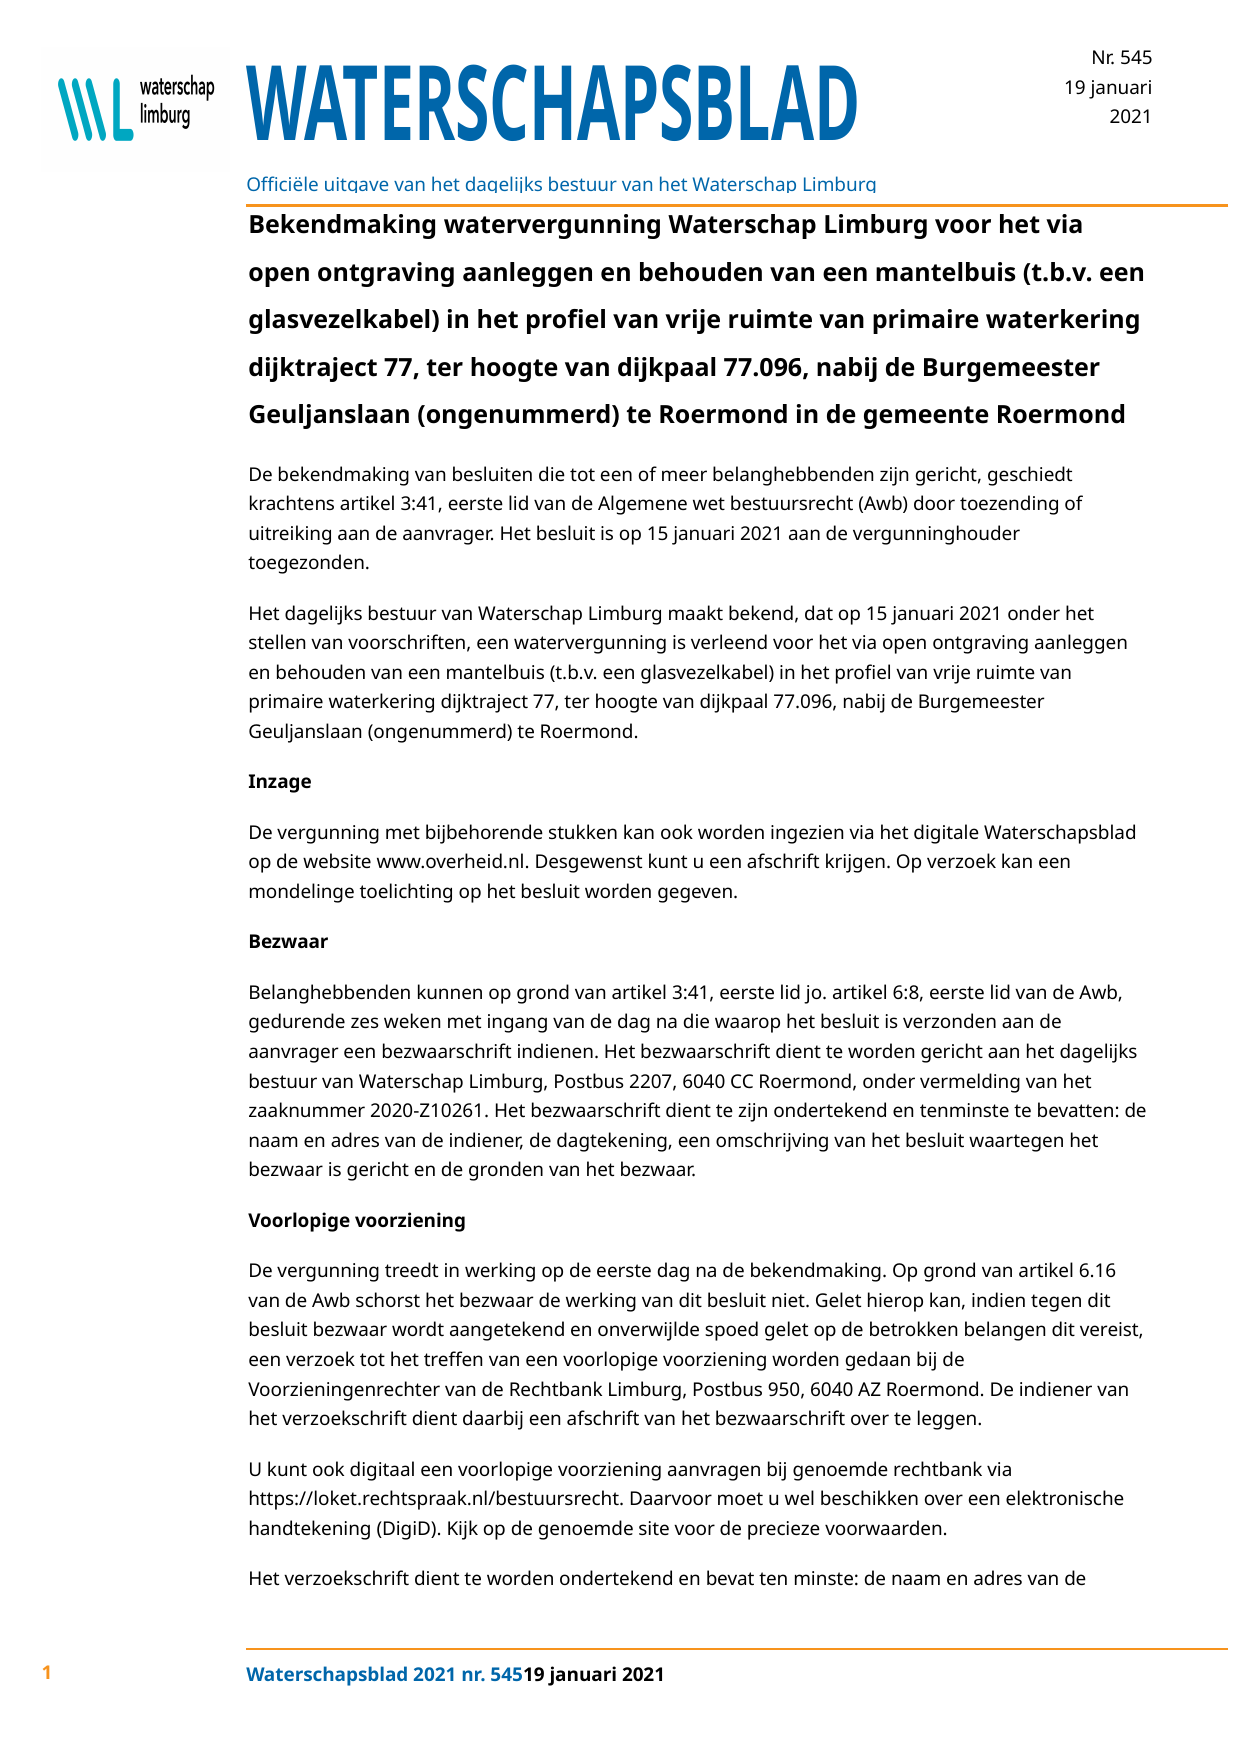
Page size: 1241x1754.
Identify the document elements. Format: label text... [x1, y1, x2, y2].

text Bekendmaking watervergunning Waterschap Limburg voor het via open ontgraving aanleggen en behouden van een mantelbuis (t.b.v. een glasvezelkabel) in het profiel van vrije ruimte van primaire waterkering dijktraject 77, ter hoogte van dijkpaal 77.096, nabij de Burgemeester Geuljanslaan (ongenummerd) te Roermond in de gemeente Roermond [248, 207, 1152, 431]
text Voorlopige voorziening [248, 1207, 1152, 1233]
text Inzage [248, 769, 1152, 794]
text De vergunning treedt in werking op de eerste dag na de bekendmaking. Op grond van artikel 6.16 van de Awb schorst het bezwaar de werking van dit besluit niet. Gelet hierop kan, indien tegen dit besluit bezwaar wordt aangetekend en onverwijlde spoed gelet op de betrokken belangen dit vereist, een verzoek tot het treffen van een voorlopige voorziening worden gedaan bij de Voorzieningenrechter van de Rechtbank Limburg, Postbus 950, 6040 AZ Roermond. De indiener van het verzoekschrift dient daarbij een afschrift van het bezwaarschrift over te leggen. [248, 1257, 1152, 1431]
text Het dagelijks bestuur van Waterschap Limburg maakt bekend, dat op 15 januari 2021 onder het stellen van voorschriften, een watervergunning is verleend voor het via open ontgraving aanleggen en behouden van een mantelbuis (t.b.v. een glasvezelkabel) in het profiel van vrije ruimte van primaire waterkering dijktraject 77, ter hoogte van dijkpaal 77.096, nabij de Burgemeester Geuljanslaan (ongenummerd) te Roermond. [248, 600, 1152, 744]
text Bezwaar [248, 929, 1152, 954]
text U kunt ook digitaal een voorlopige voorziening aanvragen bij genoemde rechtbank via https://loket.rechtspraak.nl/bestuursrecht. Daarvoor moet u wel beschikken over een elektronische handtekening (DigiD). Kijk op de genoemde site voor de precieze voorwaarden. [248, 1456, 1152, 1541]
text De vergunning met bijbehorende stukken kan ook worden ingezien via het digitale Waterschapsblad op de website www.overheid.nl. Desgewenst kunt u een afschrift krijgen. Op verzoek kan een mondelinge toelichting op het besluit worden gegeven. [248, 819, 1152, 904]
picture [41, 47, 231, 172]
text Belanghebbenden kunnen op grond van artikel 3:41, eerste lid jo. artikel 6:8, eerste lid van de Awb, gedurende zes weken met ingang van de dag na die waarop het besluit is verzonden aan de aanvrager een bezwaarschrift indienen. Het bezwaarschrift dient te worden gericht aan het dagelijks bestuur van Waterschap Limburg, Postbus 2207, 6040 CC Roermond, onder vermelding van het zaaknummer 2020-Z10261. Het bezwaarschrift dient te zijn ondertekend en tenminste te bevatten: de naam en adres van de indiener, de dagtekening, een omschrijving van het besluit waartegen het bezwaar is gericht en de gronden van het bezwaar. [248, 979, 1152, 1182]
text Het verzoekschrift dient te worden ondertekend en bevat ten minste: de naam en adres van de [248, 1565, 1152, 1591]
text De bekendmaking van besluiten die tot een of meer belanghebbenden zijn gericht, geschiedt krachtens artikel 3:41, eerste lid van de Algemene wet bestuursrecht (Awb) door toezending of uitreiking aan de aanvrager. Het besluit is op 15 januari 2021 aan de vergunninghouder toegezonden. [248, 461, 1152, 575]
